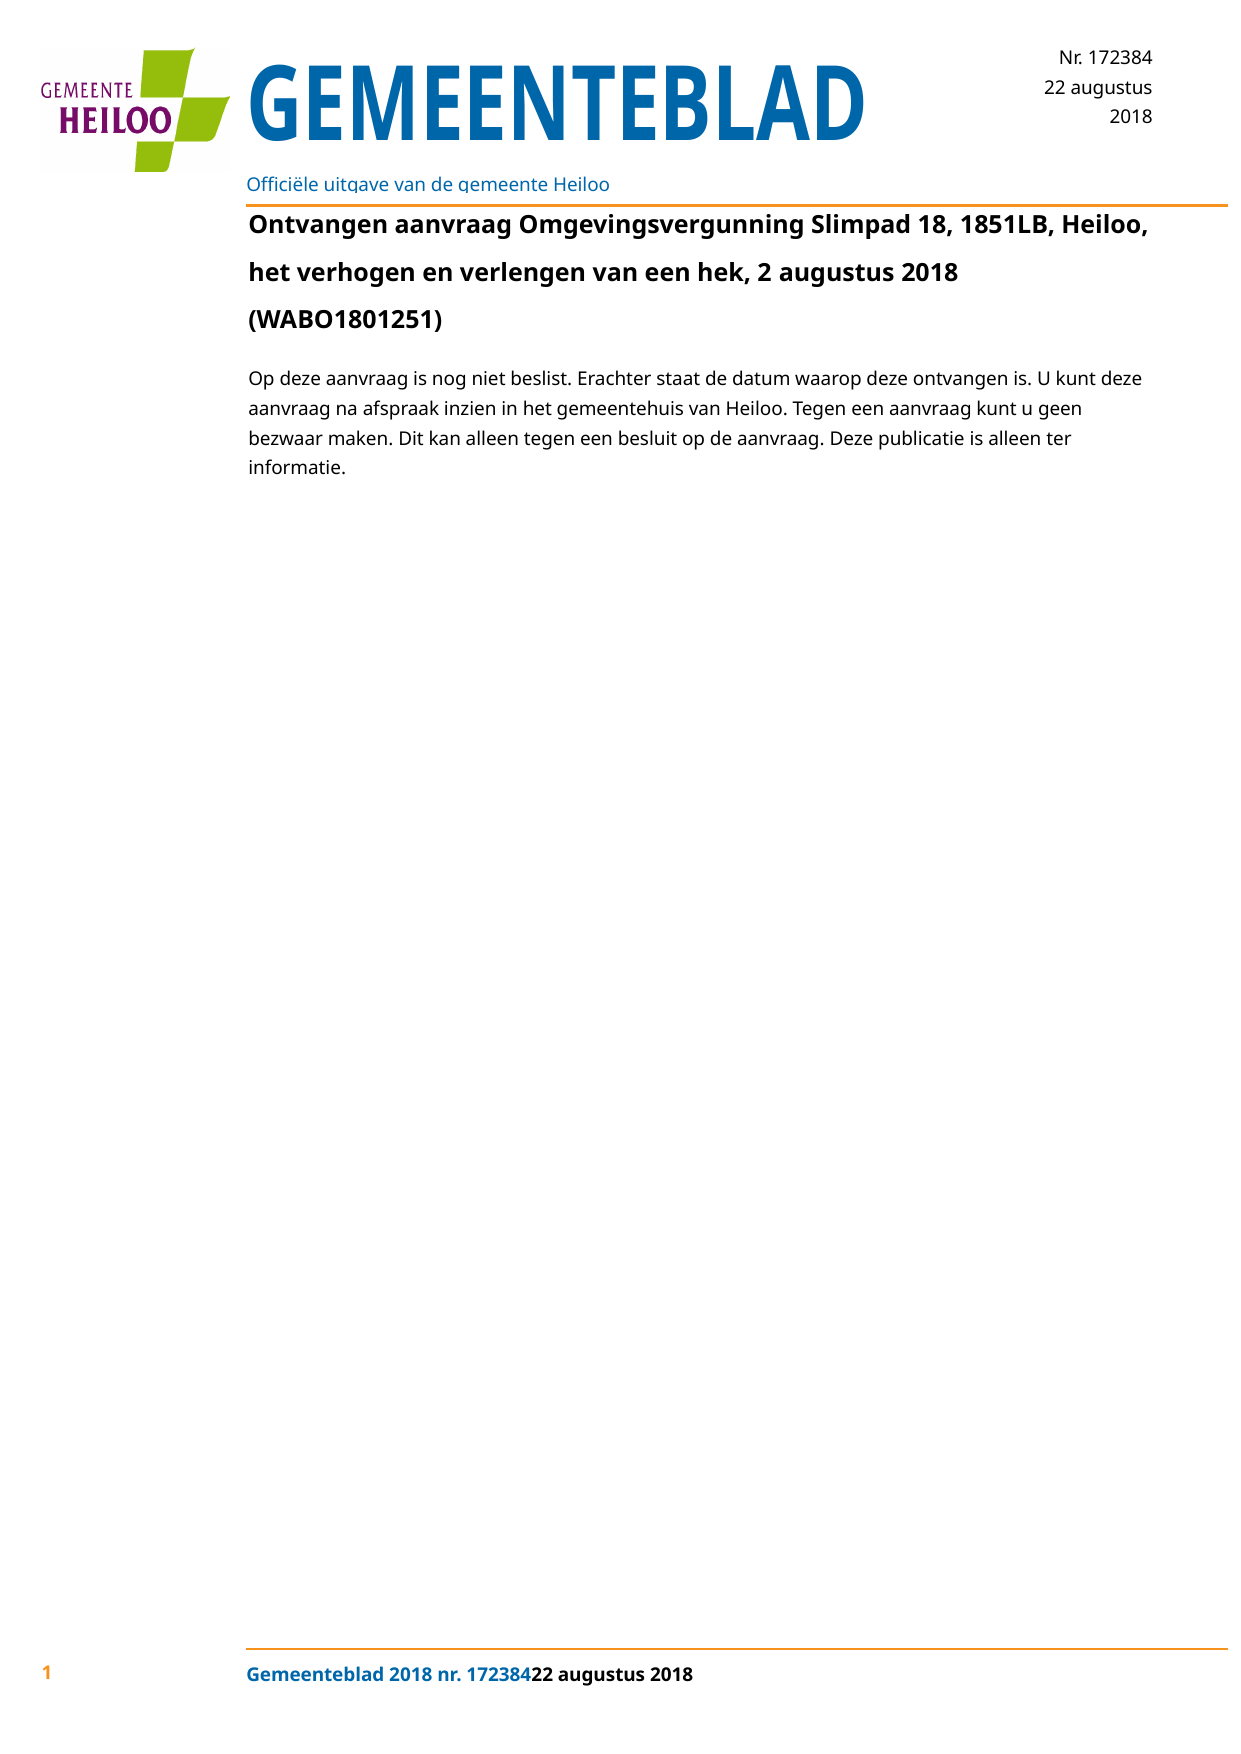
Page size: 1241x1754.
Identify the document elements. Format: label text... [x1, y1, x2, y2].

picture [41, 47, 231, 172]
text Op deze aanvraag is nog niet beslist. Erachter staat de datum waarop deze ontvangen is. U kunt deze aanvraag na afspraak inzien in het gemeentehuis van Heiloo. Tegen een aanvraag kunt u geen bezwaar maken. Dit kan alleen tegen een besluit op de aanvraag. Deze publicatie is alleen ter informatie. [248, 366, 1152, 480]
text Ontvangen aanvraag Omgevingsvergunning Slimpad 18, 1851LB, Heiloo, het verhogen en verlengen van een hek, 2 augustus 2018 (WABO1801251) [248, 207, 1152, 336]
